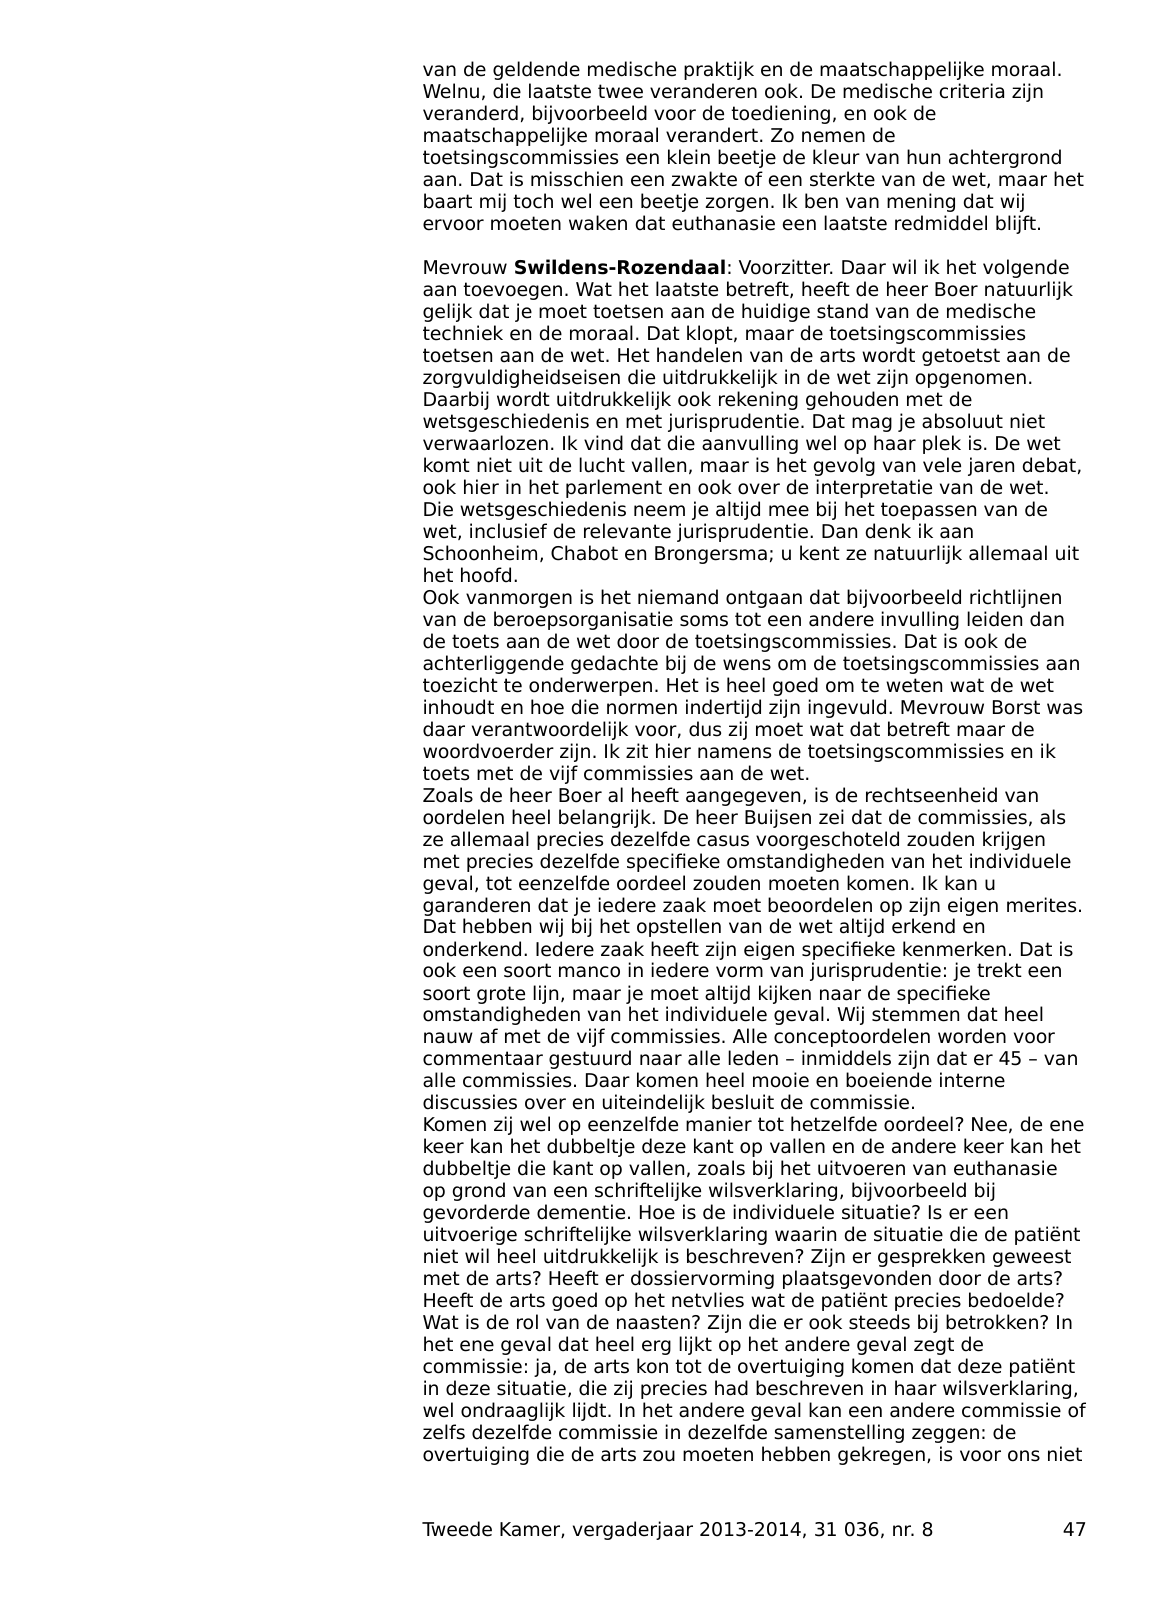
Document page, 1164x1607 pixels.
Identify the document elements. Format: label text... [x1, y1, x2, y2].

text van de geldende medische praktijk en de maatschappelijke moraal. Welnu, die laatste twee veranderen ook. De medische criteria zijn veranderd, bijvoorbeeld voor de toediening, en ook de maatschappelijke moraal verandert. Zo nemen de toetsingscommissies een klein beetje de kleur van hun achtergrond aan. Dat is misschien een zwakte of een sterkte van de wet, maar het baart mij toch wel een beetje zorgen. Ik ben van mening dat wij ervoor moeten waken dat euthanasie een laatste redmiddel blijft. [422, 59, 1087, 235]
text Komen zij wel op eenzelfde manier tot hetzelfde oordeel? Nee, de ene keer kan het dubbeltje deze kant op vallen en de andere keer kan het dubbeltje die kant op vallen, zoals bij het uitvoeren van euthanasie op grond van een schriftelijke wilsverklaring, bijvoorbeeld bij gevorderde dementie. Hoe is de individuele situatie? Is er een uitvoerige schriftelijke wilsverklaring waarin de situatie die de patiënt niet wil heel uitdrukkelijk is beschreven? Zijn er gesprekken geweest met de arts? Heeft er dossiervorming plaatsgevonden door de arts? Heeft de arts goed op het netvlies wat de patiënt precies bedoelde? Wat is de rol van de naasten? Zijn die er ook steeds bij betrokken? In het ene geval dat heel erg lijkt op het andere geval zegt de commissie: ja, de arts kon tot de overtuiging komen dat deze patiënt in deze situatie, die zij precies had beschreven in haar wilsverklaring, wel ondraaglijk lijdt. In het andere geval kan een andere commissie of zelfs dezelfde commissie in dezelfde samenstelling zeggen: de overtuiging die de arts zou moeten hebben gekregen, is voor ons niet [422, 1114, 1087, 1466]
text Zoals de heer Boer al heeft aangegeven, is de rechtseenheid van oordelen heel belangrijk. De heer Buijsen zei dat de commissies, als ze allemaal precies dezelfde casus voorgeschoteld zouden krijgen met precies dezelfde specifieke omstandigheden van het individuele geval, tot eenzelfde oordeel zouden moeten komen. Ik kan u garanderen dat je iedere zaak moet beoordelen op zijn eigen merites. Dat hebben wij bij het opstellen van de wet altijd erkend en onderkend. Iedere zaak heeft zijn eigen specifieke kenmerken. Dat is ook een soort manco in iedere vorm van jurisprudentie: je trekt een soort grote lijn, maar je moet altijd kijken naar de specifieke omstandigheden van het individuele geval. Wij stemmen dat heel nauw af met de vijf commissies. Alle conceptoordelen worden voor commentaar gestuurd naar alle leden – inmiddels zijn dat er 45 – van alle commissies. Daar komen heel mooie en boeiende interne discussies over en uiteindelijk besluit de commissie. [422, 784, 1087, 1114]
text Ook vanmorgen is het niemand ontgaan dat bijvoorbeeld richtlijnen van de beroepsorganisatie soms tot een andere invulling leiden dan de toets aan de wet door de toetsingscommissies. Dat is ook de achterliggende gedachte bij de wens om de toetsingscommissies aan toezicht te onderwerpen. Het is heel goed om te weten wat de wet inhoudt en hoe die normen indertijd zijn ingevuld. Mevrouw Borst was daar verantwoordelijk voor, dus zij moet wat dat betreft maar de woordvoerder zijn. Ik zit hier namens de toetsingscommissies en ik toets met de vijf commissies aan de wet. [422, 587, 1087, 784]
text Mevrouw Swildens-Rozendaal: Voorzitter. Daar wil ik het volgende aan toevoegen. Wat het laatste betreft, heeft de heer Boer natuurlijk gelijk dat je moet toetsen aan de huidige stand van de medische techniek en de moraal. Dat klopt, maar de toetsingscommissies toetsen aan de wet. Het handelen van de arts wordt getoetst aan de zorgvuldigheidseisen die uitdrukkelijk in de wet zijn opgenomen. Daarbij wordt uitdrukkelijk ook rekening gehouden met de wetsgeschiedenis en met jurisprudentie. Dat mag je absoluut niet verwaarlozen. Ik vind dat die aanvulling wel op haar plek is. De wet komt niet uit de lucht vallen, maar is het gevolg van vele jaren debat, ook hier in het parlement en ook over de interpretatie van de wet. Die wetsgeschiedenis neem je altijd mee bij het toepassen van de wet, inclusief de relevante jurisprudentie. Dan denk ik aan Schoonheim, Chabot en Brongersma; u kent ze natuurlijk allemaal uit het hoofd. [422, 257, 1087, 587]
